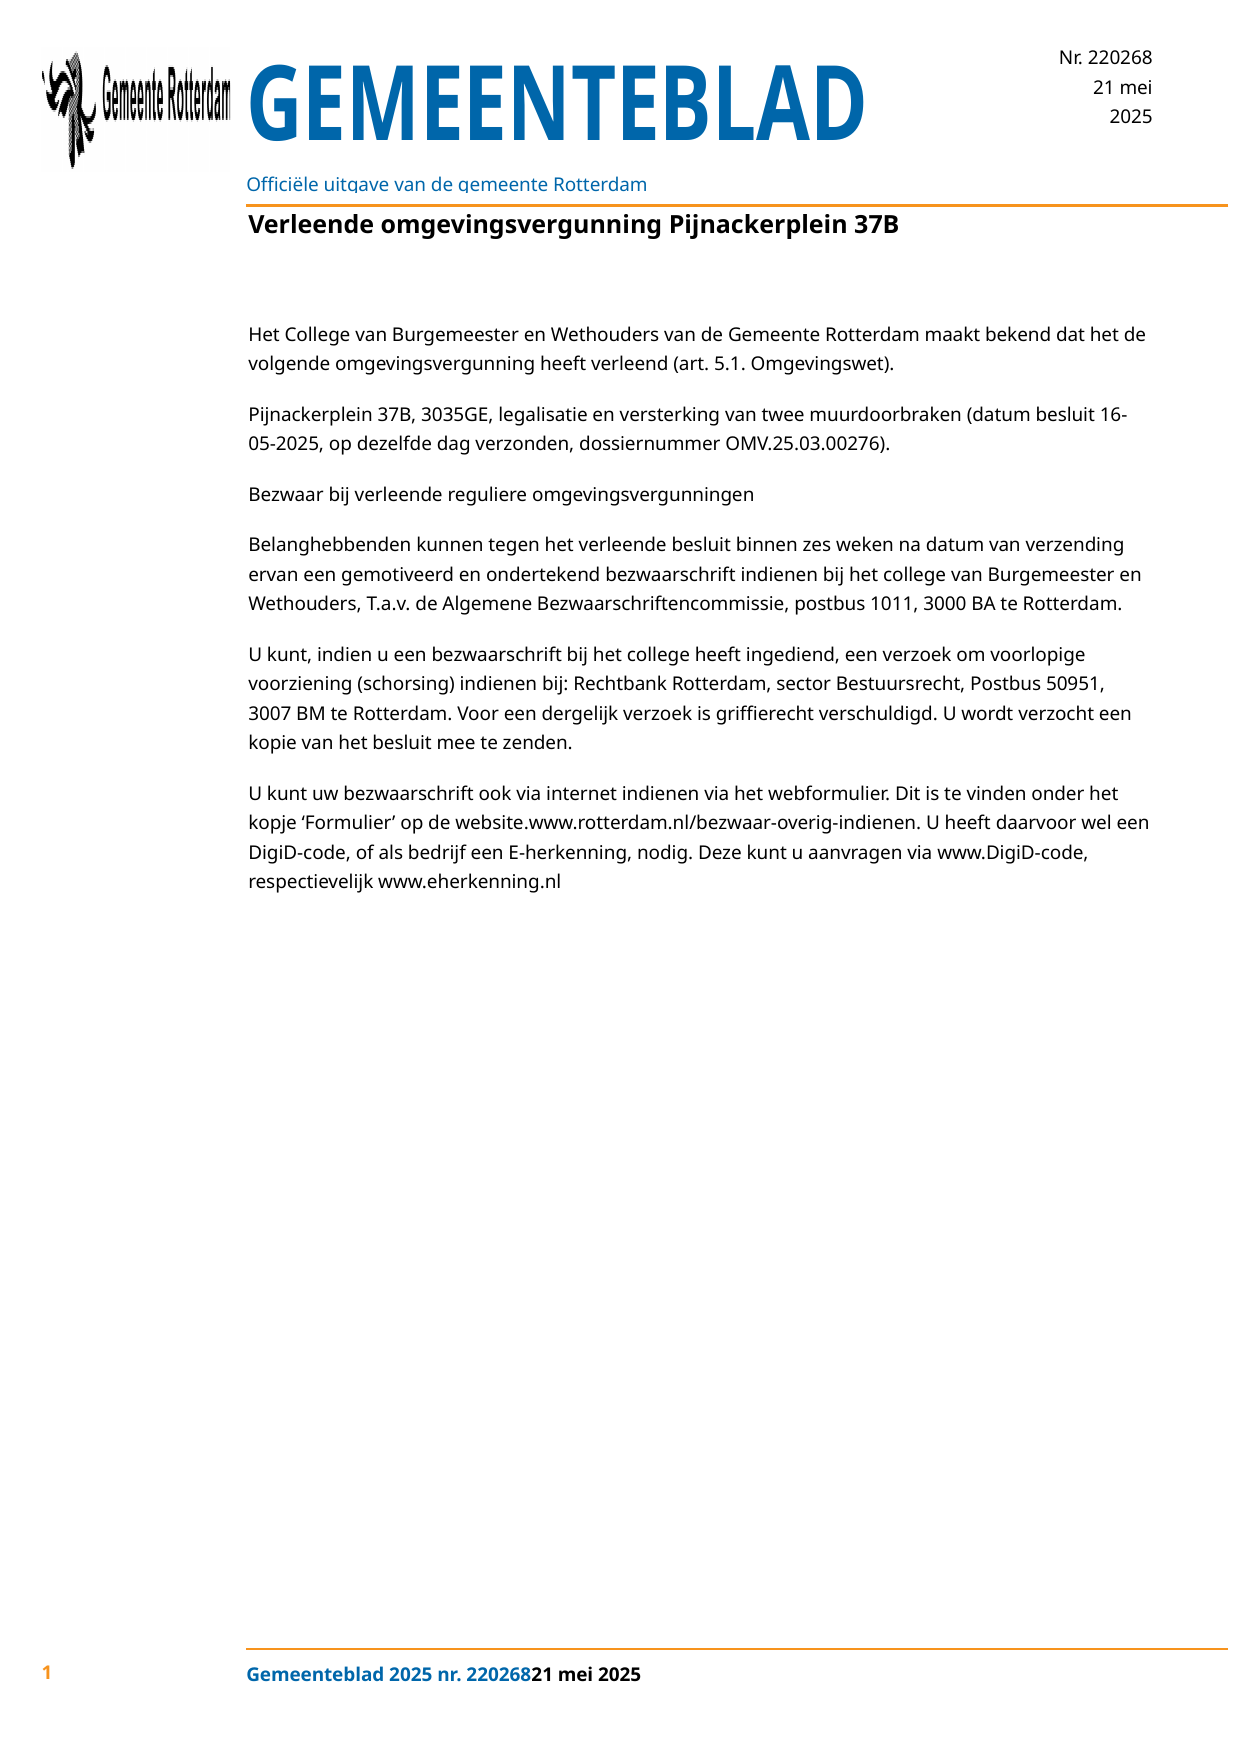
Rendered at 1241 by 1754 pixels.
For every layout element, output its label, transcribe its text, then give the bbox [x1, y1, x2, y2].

text Pijnackerplein 37B, 3035GE, legalisatie en versterking van twee muurdoorbraken (datum besluit 16-05-2025, op dezelfde dag verzonden, dossiernummer OMV.25.03.00276). [248, 401, 1152, 456]
text Bezwaar bij verleende reguliere omgevingsvergunningen [248, 481, 1152, 506]
text U kunt, indien u een bezwaarschrift bij het college heeft ingediend, een verzoek om voorlopige voorziening (schorsing) indienen bij: Rechtbank Rotterdam, sector Bestuursrecht, Postbus 50951, 3007 BM te Rotterdam. Voor een dergelijk verzoek is griffierecht verschuldigd. U wordt verzocht een kopie van het besluit mee te zenden. [248, 641, 1152, 755]
text Het College van Burgemeester en Wethouders van de Gemeente Rotterdam maakt bekend dat het de volgende omgevingsvergunning heeft verleend (art. 5.1. Omgevingswet). [248, 321, 1152, 376]
text Verleende omgevingsvergunning Pijnackerplein 37B [248, 207, 1152, 241]
text U kunt uw bezwaarschrift ook via internet indienen via het webformulier. Dit is te vinden onder het kopje ‘Formulier’ op de website.www.rotterdam.nl/bezwaar-overig-indienen. U heeft daarvoor wel een DigiD-code, of als bedrijf een E-herkenning, nodig. Deze kunt u aanvragen via www.DigiD-code, respectievelijk www.eherkenning.nl [248, 780, 1152, 894]
text Belanghebbenden kunnen tegen het verleende besluit binnen zes weken na datum van verzending ervan een gemotiveerd en ondertekend bezwaarschrift indienen bij het college van Burgemeester en Wethouders, T.a.v. de Algemene Bezwaarschriftencommissie, postbus 1011, 3000 BA te Rotterdam. [248, 531, 1152, 616]
picture [41, 47, 231, 172]
